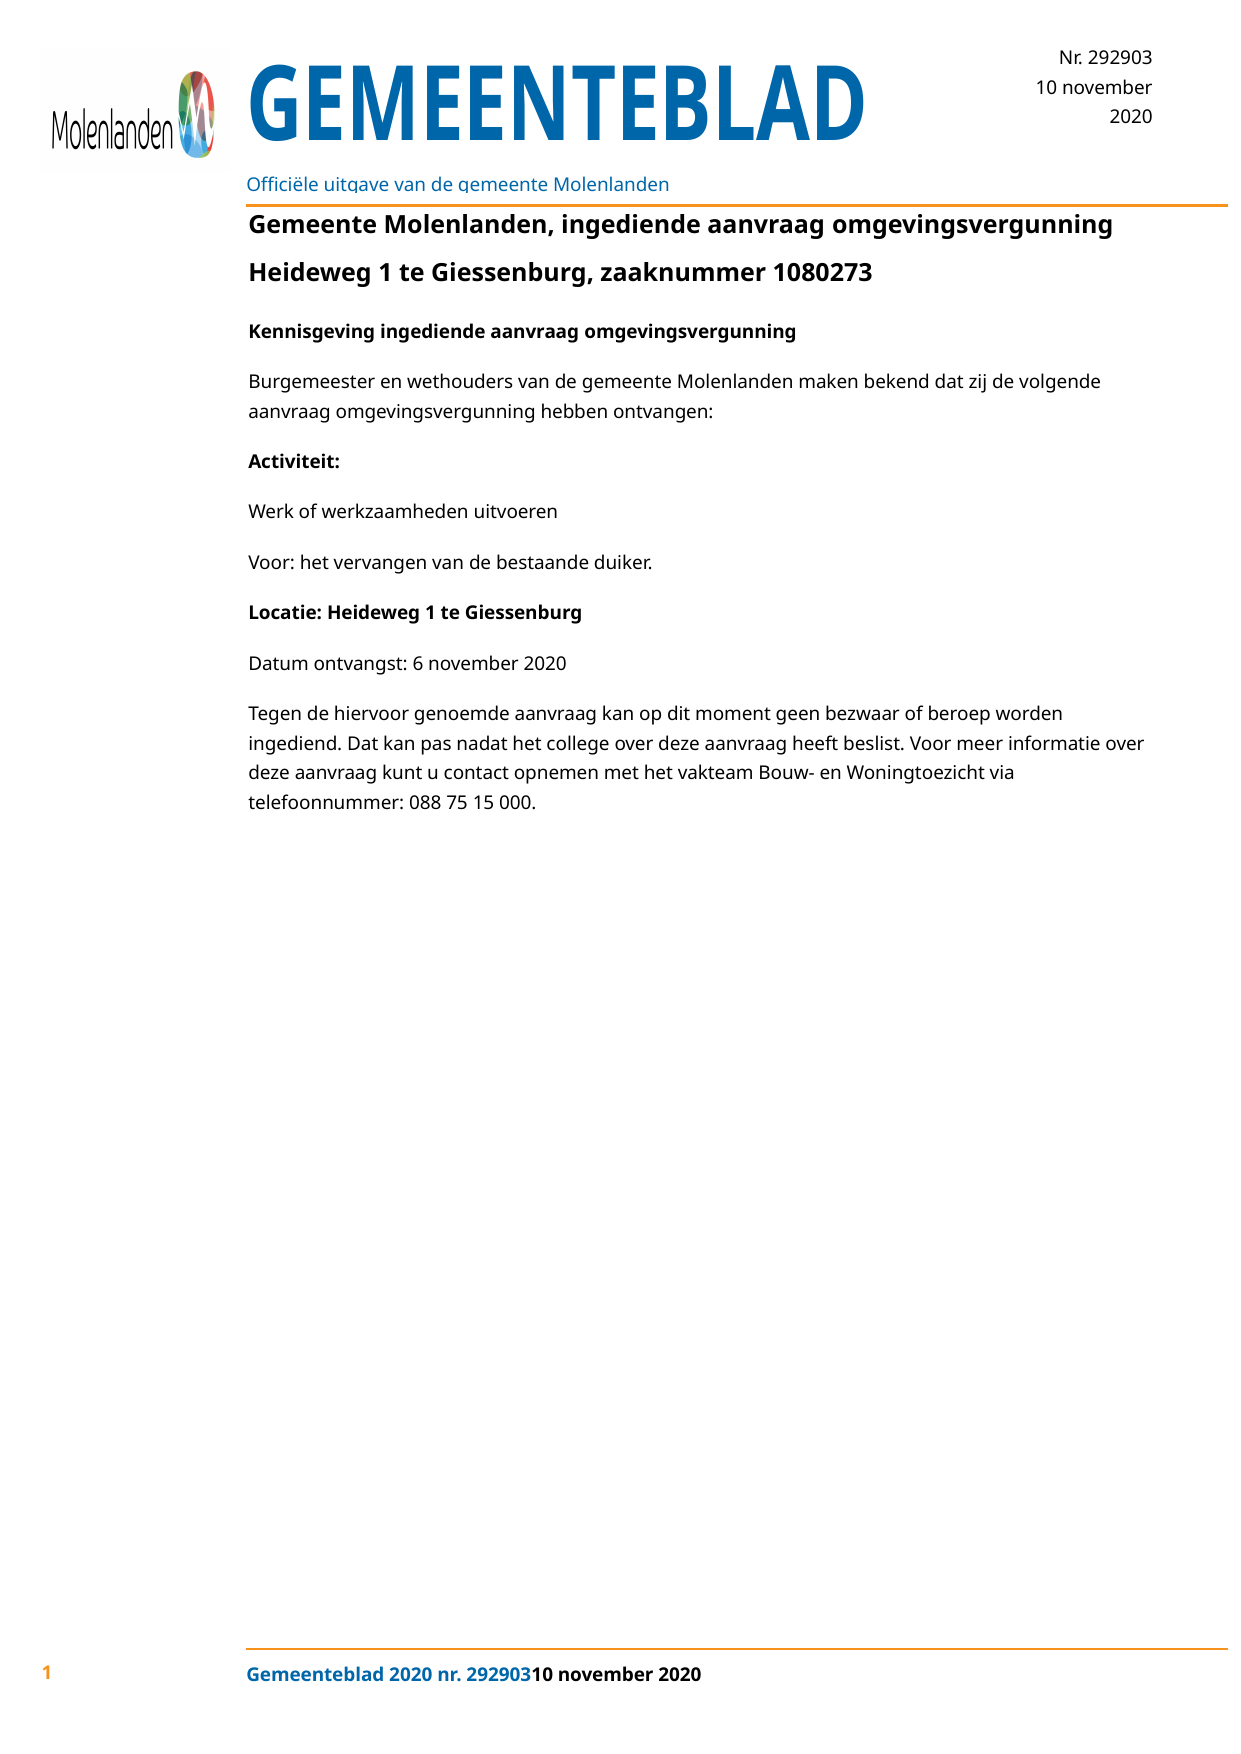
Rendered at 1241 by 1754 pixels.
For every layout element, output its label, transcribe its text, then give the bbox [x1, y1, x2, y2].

text Activiteit: [248, 448, 1152, 474]
picture [41, 47, 231, 172]
text Werk of werkzaamheden uitvoeren [248, 499, 1152, 524]
text Gemeente Molenlanden, ingediende aanvraag omgevingsvergunning Heideweg 1 te Giessenburg, zaaknummer 1080273 [248, 207, 1152, 288]
text Tegen de hiervoor genoemde aanvraag kan op dit moment geen bezwaar of beroep worden ingediend. Dat kan pas nadat het college over deze aanvraag heeft beslist. Voor meer informatie over deze aanvraag kunt u contact opnemen met het vakteam Bouw- en Woningtoezicht via telefoonnummer: 088 75 15 000. [248, 700, 1152, 815]
text Datum ontvangst: 6 november 2020 [248, 650, 1152, 676]
text Kennisgeving ingediende aanvraag omgevingsvergunning [248, 318, 1152, 344]
text Locatie: Heideweg 1 te Giessenburg [248, 599, 1152, 625]
text Burgemeester en wethouders van de gemeente Molenlanden maken bekend dat zij de volgende aanvraag omgevingsvergunning hebben ontvangen: [248, 368, 1152, 424]
text Voor: het vervangen van de bestaande duiker. [248, 549, 1152, 575]
